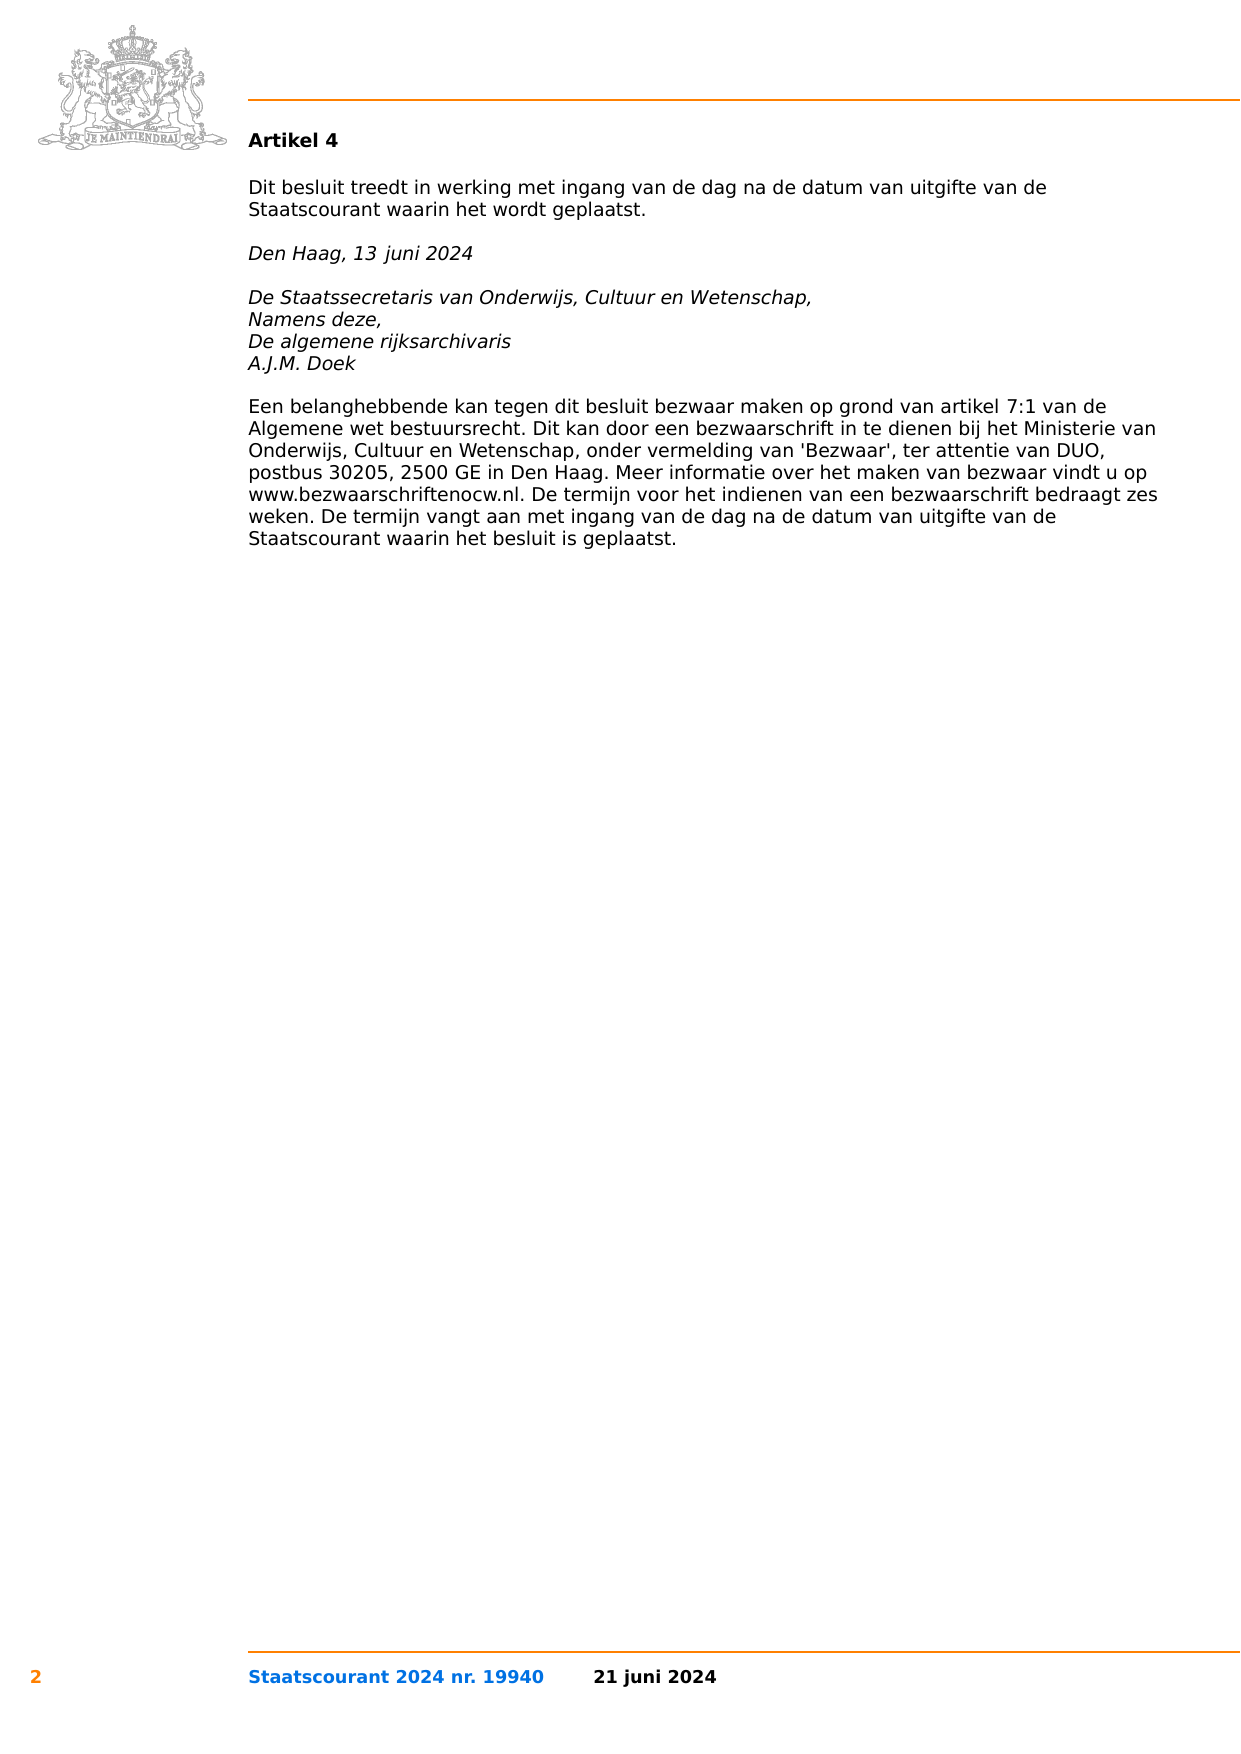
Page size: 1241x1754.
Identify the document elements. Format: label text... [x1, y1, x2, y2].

text Dit besluit treedt in werking met ingang van de dag na de datum van uitgifte van de Staatscourant waarin het wordt geplaatst. [248, 177, 1163, 221]
picture [38, 25, 227, 150]
text De Staatssecretaris van Onderwijs, Cultuur en Wetenschap, Namens deze, De algemene rijksarchivaris A.J.M. Doek [248, 287, 1163, 374]
text Een belanghebbende kan tegen dit besluit bezwaar maken op grond van artikel 7:1 van de Algemene wet bestuursrecht. Dit kan door een bezwaarschrift in te dienen bij het Ministerie van Onderwijs, Cultuur en Wetenschap, onder vermelding van 'Bezwaar', ter attentie van DUO, postbus 30205, 2500 GE in Den Haag. Meer informatie over het maken van bezwaar vindt u op www.bezwaarschriftenocw.nl. De termijn voor het indienen van een bezwaarschrift bedraagt zes weken. De termijn vangt aan met ingang van de dag na de datum van uitgifte van de Staatscourant waarin het besluit is geplaatst. [248, 396, 1163, 550]
subtitle Artikel 4 [248, 130, 1163, 152]
text Den Haag, 13 juni 2024 [248, 243, 1163, 265]
